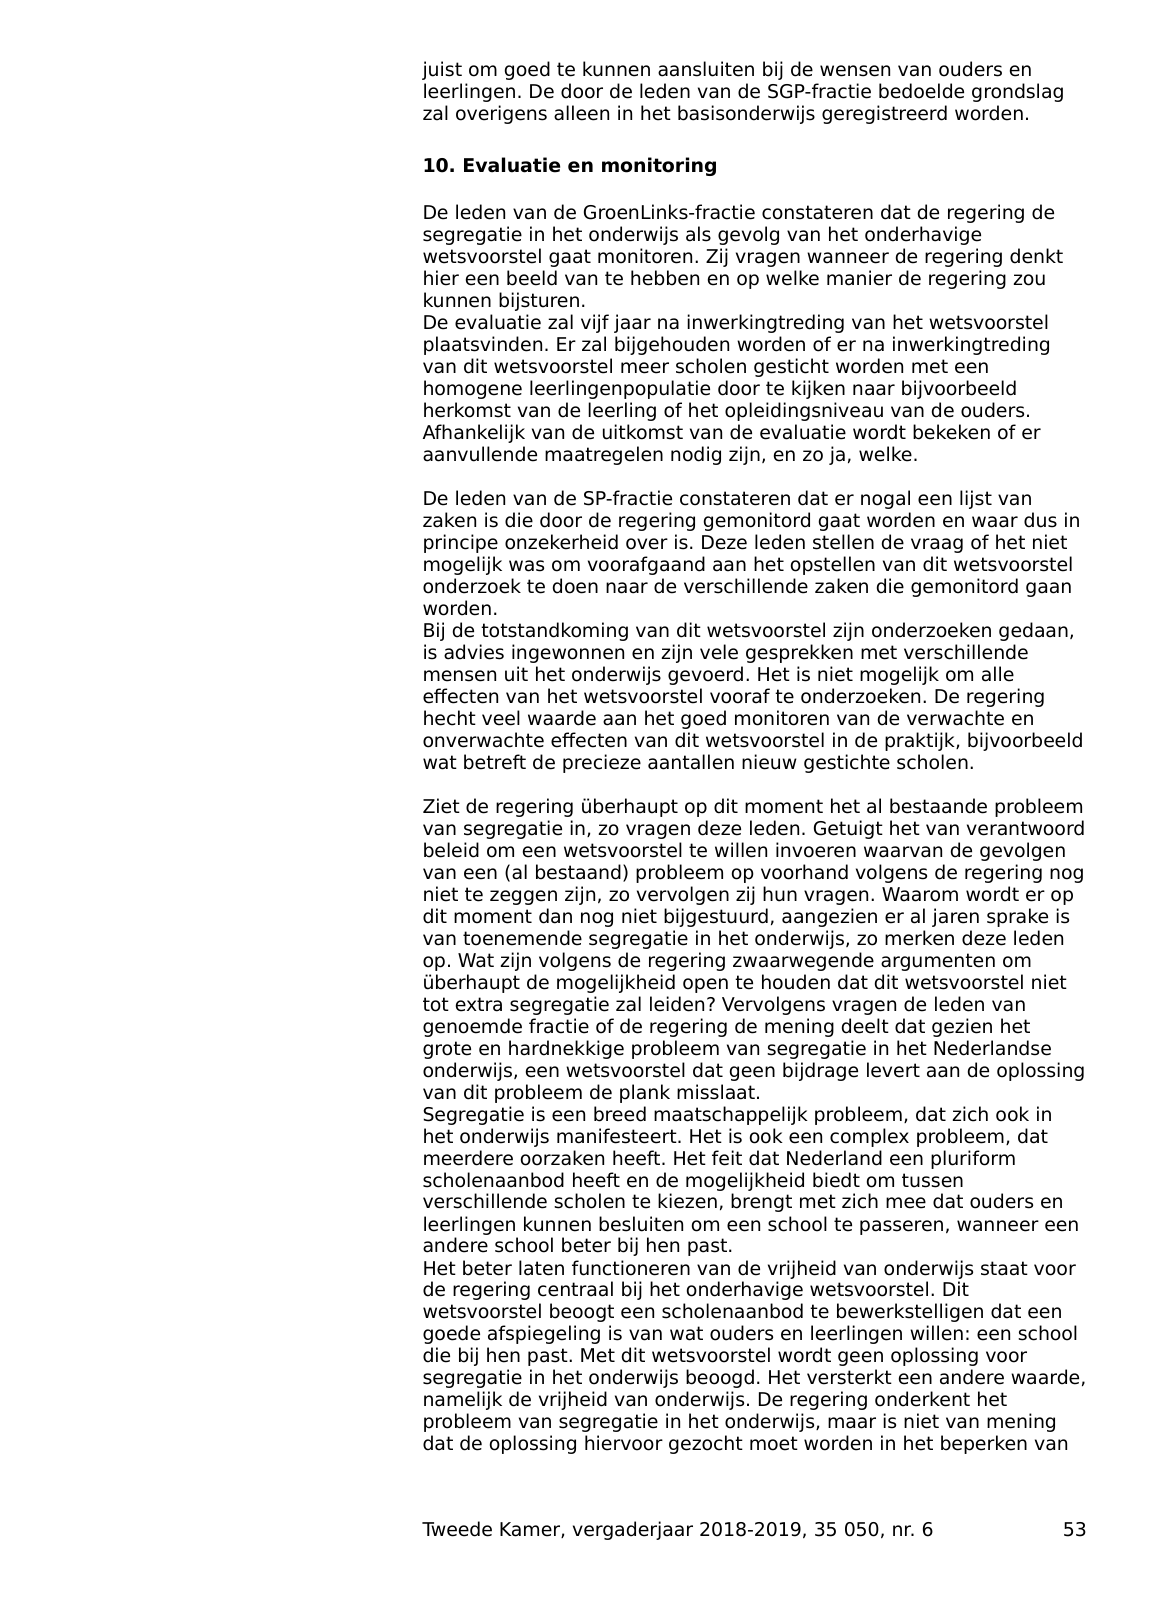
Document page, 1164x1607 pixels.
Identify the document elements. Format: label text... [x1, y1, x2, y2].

text De leden van de GroenLinks-fractie constateren dat de regering de segregatie in het onderwijs als gevolg van het onderhavige wetsvoorstel gaat monitoren. Zij vragen wanneer de regering denkt hier een beeld van te hebben en op welke manier de regering zou kunnen bijsturen. [422, 202, 1087, 312]
text De evaluatie zal vijf jaar na inwerkingtreding van het wetsvoorstel plaatsvinden. Er zal bijgehouden worden of er na inwerkingtreding van dit wetsvoorstel meer scholen gesticht worden met een homogene leerlingenpopulatie door te kijken naar bijvoorbeeld herkomst van de leerling of het opleidingsniveau van de ouders. Afhankelijk van de uitkomst van de evaluatie wordt bekeken of er aanvullende maatregelen nodig zijn, en zo ja, welke. [422, 312, 1087, 466]
subtitle 10. Evaluatie en monitoring [422, 155, 1087, 177]
text Ziet de regering überhaupt op dit moment het al bestaande probleem van segregatie in, zo vragen deze leden. Getuigt het van verantwoord beleid om een wetsvoorstel te willen invoeren waarvan de gevolgen van een (al bestaand) probleem op voorhand volgens de regering nog niet te zeggen zijn, zo vervolgen zij hun vragen. Waarom wordt er op dit moment dan nog niet bijgestuurd, aangezien er al jaren sprake is van toenemende segregatie in het onderwijs, zo merken deze leden op. Wat zijn volgens de regering zwaarwegende argumenten om überhaupt de mogelijkheid open te houden dat dit wetsvoorstel niet tot extra segregatie zal leiden? Vervolgens vragen de leden van genoemde fractie of de regering de mening deelt dat gezien het grote en hardnekkige probleem van segregatie in het Nederlandse onderwijs, een wetsvoorstel dat geen bijdrage levert aan de oplossing van dit probleem de plank misslaat. [422, 796, 1087, 1103]
text Segregatie is een breed maatschappelijk probleem, dat zich ook in het onderwijs manifesteert. Het is ook een complex probleem, dat meerdere oorzaken heeft. Het feit dat Nederland een pluriform scholenaanbod heeft en de mogelijkheid biedt om tussen verschillende scholen te kiezen, brengt met zich mee dat ouders en leerlingen kunnen besluiten om een school te passeren, wanneer een andere school beter bij hen past. [422, 1103, 1087, 1257]
text De leden van de SP-fractie constateren dat er nogal een lijst van zaken is die door de regering gemonitord gaat worden en waar dus in principe onzekerheid over is. Deze leden stellen de vraag of het niet mogelijk was om voorafgaand aan het opstellen van dit wetsvoorstel onderzoek te doen naar de verschillende zaken die gemonitord gaan worden. [422, 488, 1087, 620]
text Bij de totstandkoming van dit wetsvoorstel zijn onderzoeken gedaan, is advies ingewonnen en zijn vele gesprekken met verschillende mensen uit het onderwijs gevoerd. Het is niet mogelijk om alle effecten van het wetsvoorstel vooraf te onderzoeken. De regering hecht veel waarde aan het goed monitoren van de verwachte en onverwachte effecten van dit wetsvoorstel in de praktijk, bijvoorbeeld wat betreft de precieze aantallen nieuw gestichte scholen. [422, 620, 1087, 774]
text Het beter laten functioneren van de vrijheid van onderwijs staat voor de regering centraal bij het onderhavige wetsvoorstel. Dit wetsvoorstel beoogt een scholenaanbod te bewerkstelligen dat een goede afspiegeling is van wat ouders en leerlingen willen: een school die bij hen past. Met dit wetsvoorstel wordt geen oplossing voor segregatie in het onderwijs beoogd. Het versterkt een andere waarde, namelijk de vrijheid van onderwijs. De regering onderkent het probleem van segregatie in het onderwijs, maar is niet van mening dat de oplossing hiervoor gezocht moet worden in het beperken van [422, 1257, 1087, 1455]
text juist om goed te kunnen aansluiten bij de wensen van ouders en leerlingen. De door de leden van de SGP-fractie bedoelde grondslag zal overigens alleen in het basisonderwijs geregistreerd worden. [422, 59, 1087, 125]
